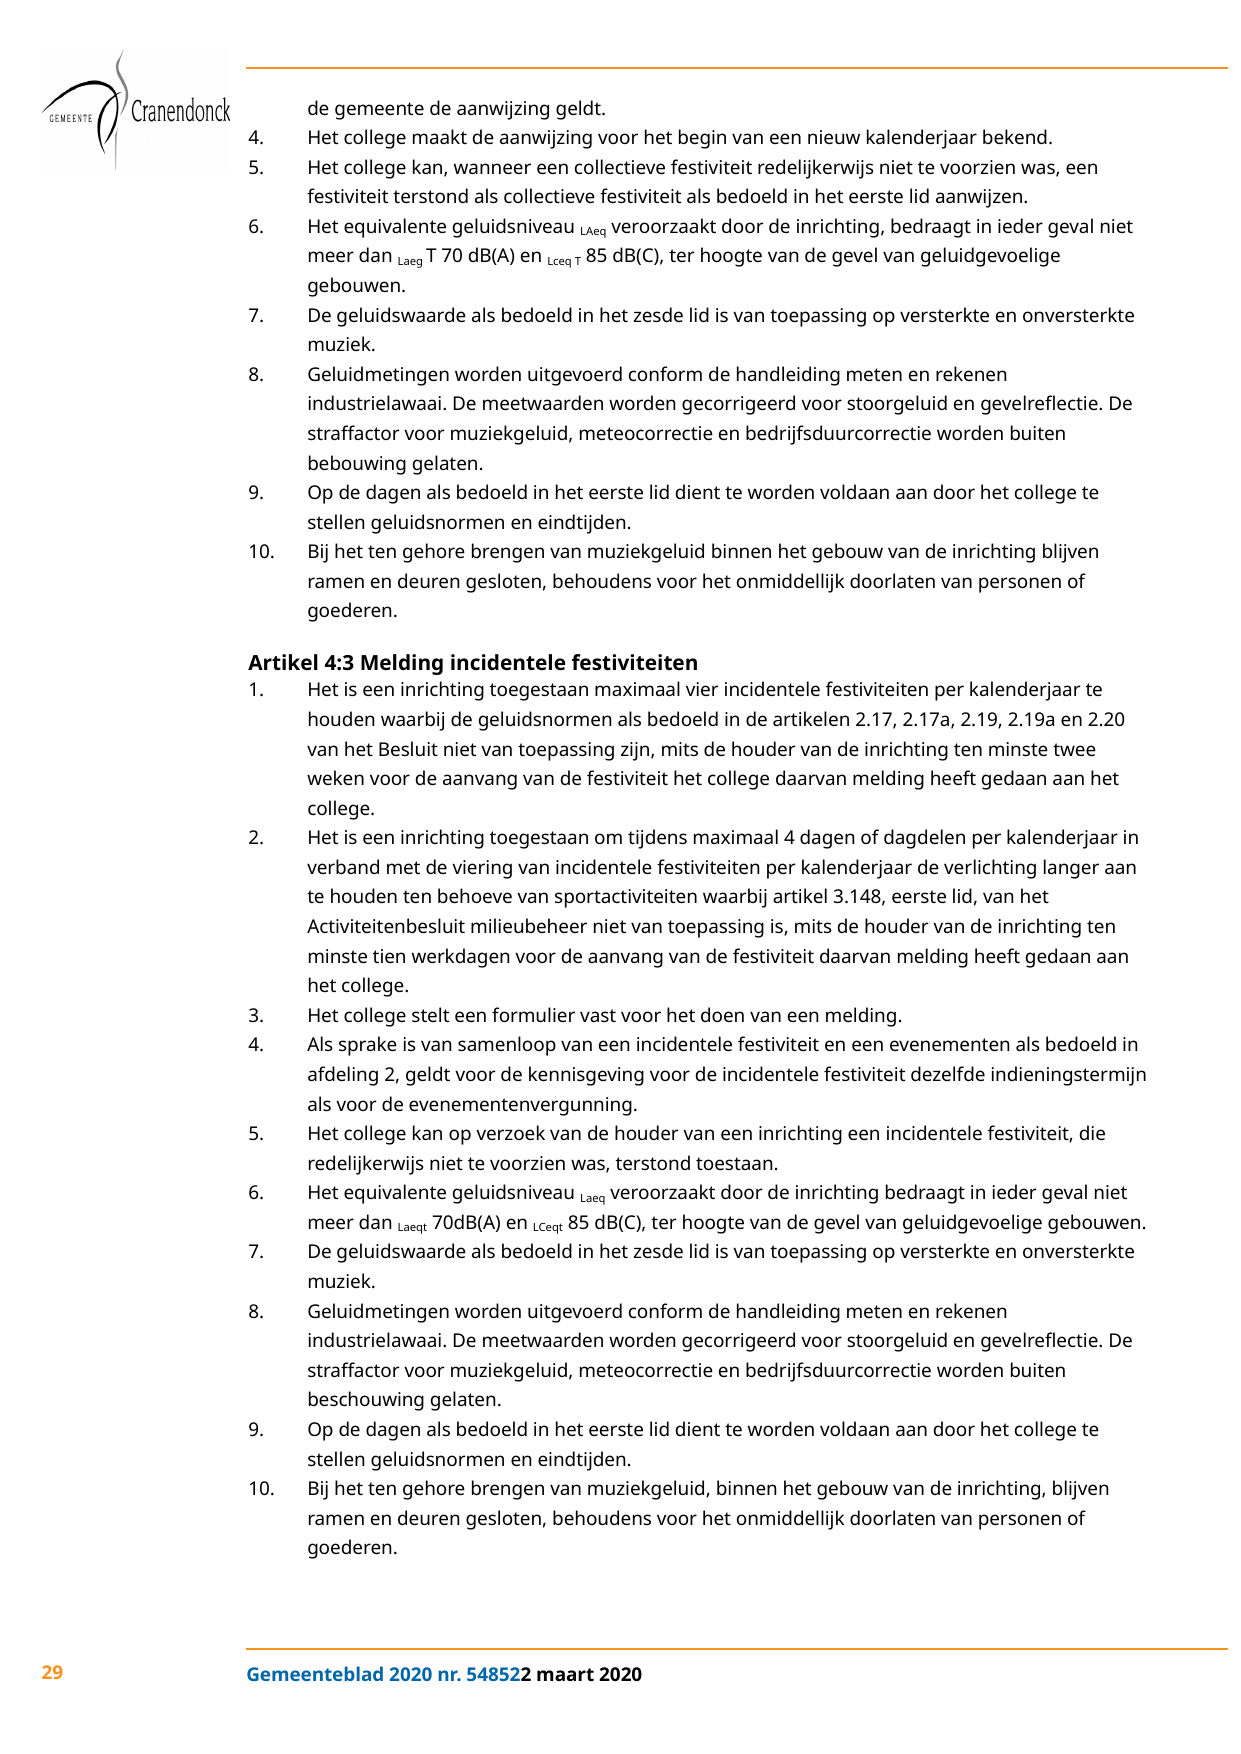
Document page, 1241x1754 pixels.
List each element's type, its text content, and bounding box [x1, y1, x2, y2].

list Het is een inrichting toegestaan om tijdens maximaal 4 dagen of dagdelen per kalenderjaar in verband met de viering van incidentele festiviteiten per kalenderjaar de verlichting langer aan te houden ten behoeve van sportactiviteiten waarbij artikel 3.148, eerste lid, van het Activiteitenbesluit milieubeheer niet van toepassing is, mits de houder van de inrichting ten minste tien werkdagen voor de aanvang van de festiviteit daarvan melding heeft gedaan aan het college. [248, 824, 1152, 998]
list Geluidmetingen worden uitgevoerd conform de handleiding meten en rekenen industrielawaai. De meetwaarden worden gecorrigeerd voor stoorgeluid en gevelreflectie. De straffactor voor muziekgeluid, meteocorrectie en bedrijfsduurcorrectie worden buiten beschouwing gelaten. [248, 1298, 1152, 1412]
list de gemeente de aanwijzing geldt. [248, 95, 1152, 121]
list Op de dagen als bedoeld in het eerste lid dient te worden voldaan aan door het college te stellen geluidsnormen en eindtijden. [248, 1416, 1152, 1471]
text Artikel 4:3 Melding incidentele festiviteiten [248, 648, 1152, 677]
list Het is een inrichting toegestaan maximaal vier incidentele festiviteiten per kalenderjaar te houden waarbij de geluidsnormen als bedoeld in de artikelen 2.17, 2.17a, 2.19, 2.19a en 2.20 van het Besluit niet van toepassing zijn, mits de houder van de inrichting ten minste twee weken voor de aanvang van de festiviteit het college daarvan melding heeft gedaan aan het college. [248, 677, 1152, 821]
list Op de dagen als bedoeld in het eerste lid dient te worden voldaan aan door het college te stellen geluidsnormen en eindtijden. [248, 479, 1152, 535]
list Het college kan, wanneer een collectieve festiviteit redelijkerwijs niet te voorzien was, een festiviteit terstond als collectieve festiviteit als bedoeld in het eerste lid aanwijzen. [248, 154, 1152, 209]
list Bij het ten gehore brengen van muziekgeluid, binnen het gebouw van de inrichting, blijven ramen en deuren gesloten, behoudens voor het onmiddellijk doorlaten van personen of goederen. [248, 1475, 1152, 1560]
list Het college stelt een formulier vast voor het doen van een melding. [248, 1002, 1152, 1028]
list Het college maakt de aanwijzing voor het begin van een nieuw kalenderjaar bekend. [248, 124, 1152, 150]
list Het equivalente geluidsniveau Laeq veroorzaakt door de inrichting bedraagt in ieder geval niet meer dan Laeqt 70dB(A) en LCeqt 85 dB(C), ter hoogte van de gevel van geluidgevoelige gebouwen. [248, 1179, 1152, 1235]
picture [41, 47, 231, 172]
list Bij het ten gehore brengen van muziekgeluid binnen het gebouw van de inrichting blijven ramen en deuren gesloten, behoudens voor het onmiddellijk doorlaten van personen of goederen. [248, 538, 1152, 623]
list Als sprake is van samenloop van een incidentele festiviteit en een evenementen als bedoeld in afdeling 2, geldt voor de kennisgeving voor de incidentele festiviteit dezelfde indieningstermijn als voor de evenementenvergunning. [248, 1032, 1152, 1116]
list De geluidswaarde als bedoeld in het zesde lid is van toepassing op versterkte en onversterkte muziek. [248, 302, 1152, 357]
list Geluidmetingen worden uitgevoerd conform de handleiding meten en rekenen industrielawaai. De meetwaarden worden gecorrigeerd voor stoorgeluid en gevelreflectie. De straffactor voor muziekgeluid, meteocorrectie en bedrijfsduurcorrectie worden buiten bebouwing gelaten. [248, 361, 1152, 476]
list Het college kan op verzoek van de houder van een inrichting een incidentele festiviteit, die redelijkerwijs niet te voorzien was, terstond toestaan. [248, 1120, 1152, 1176]
list De geluidswaarde als bedoeld in het zesde lid is van toepassing op versterkte en onversterkte muziek. [248, 1239, 1152, 1294]
list Het equivalente geluidsniveau LAeq veroorzaakt door de inrichting, bedraagt in ieder geval niet meer dan Laeg T 70 dB(A) en Lceq T 85 dB(C), ter hoogte van de gevel van geluidgevoelige gebouwen. [248, 213, 1152, 298]
